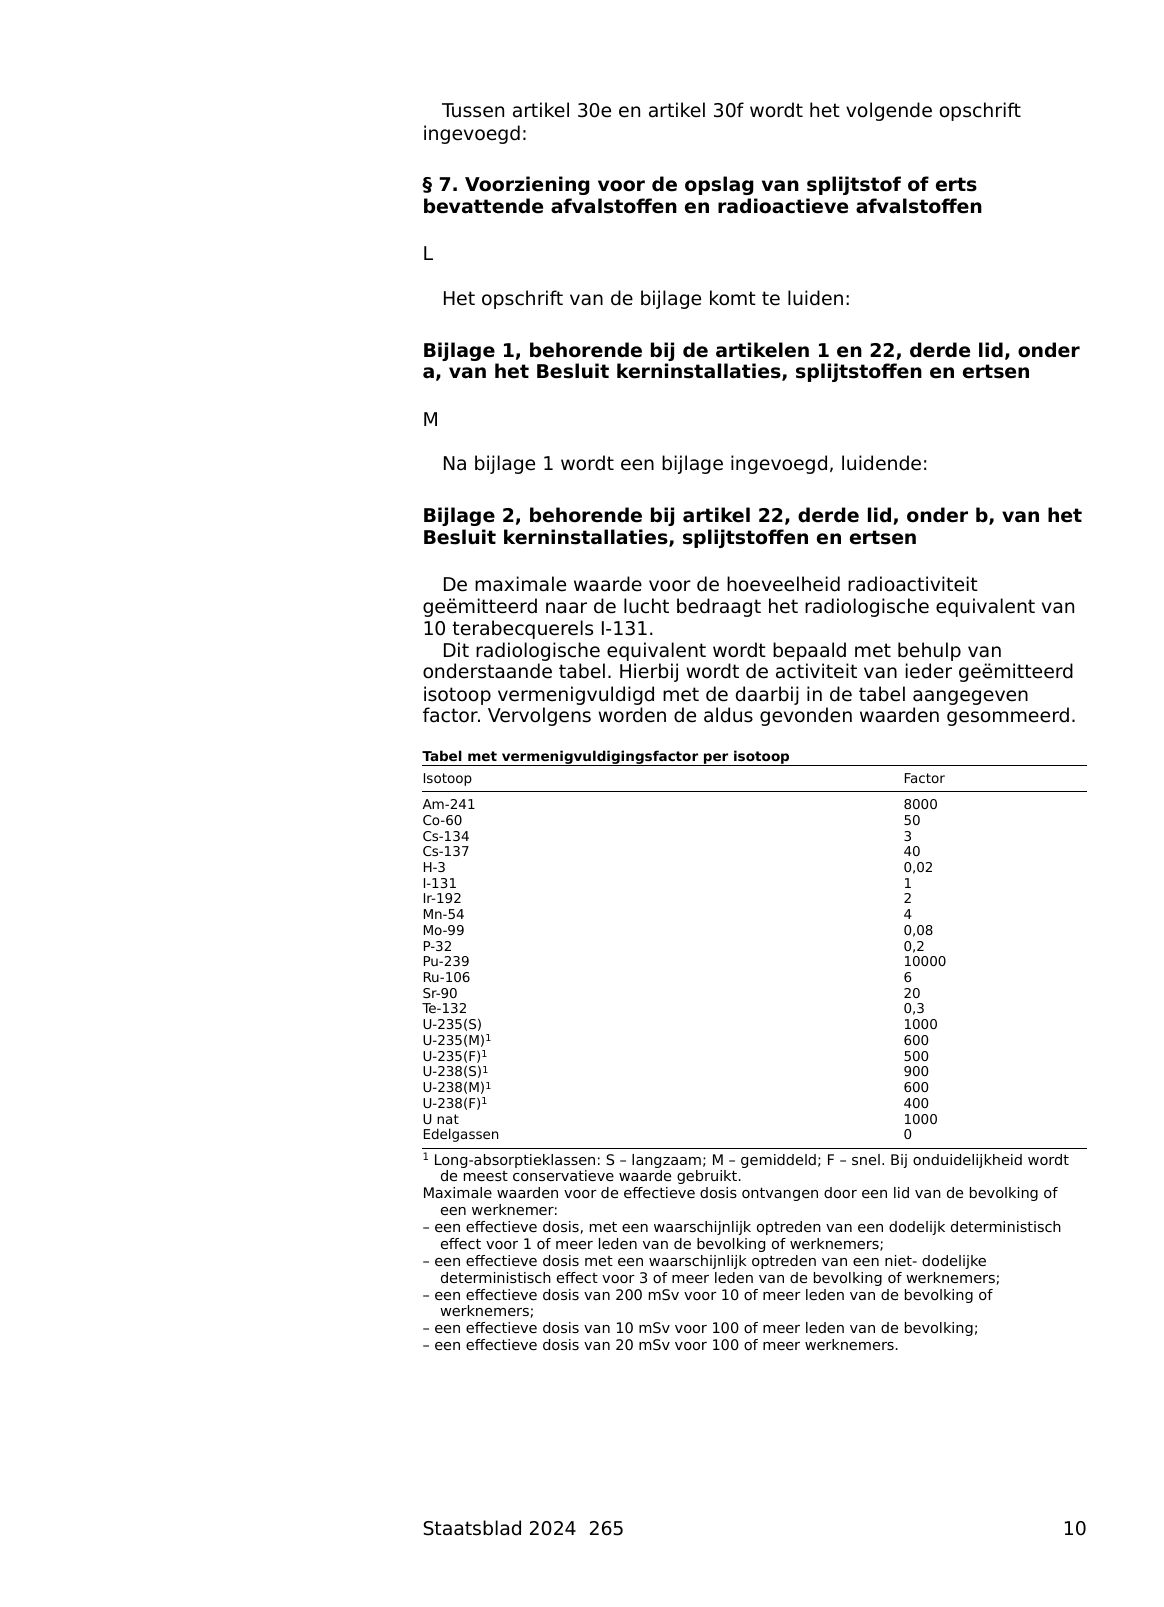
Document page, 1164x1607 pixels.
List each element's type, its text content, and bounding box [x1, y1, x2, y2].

table_cell 20 [898, 986, 1087, 1001]
table_cell U-238(F)1 [422, 1096, 897, 1111]
table_cell 600 [898, 1033, 1087, 1048]
table_cell 0 [898, 1127, 1087, 1148]
table_cell 3 [898, 828, 1087, 844]
table_cell P-32 [422, 939, 897, 954]
table_cell Isotoop [422, 766, 897, 791]
text De maximale waarde voor de hoeveelheid radioactiviteit geëmitteerd naar de lucht bedraagt het radiologische equivalent van 10 terabecquerels I-131. [422, 573, 1087, 639]
table_cell 40 [898, 844, 1087, 860]
table_cell Am-241 [422, 792, 897, 813]
table_header Tabel met vermenigvuldigingsfactor per isotoop [422, 749, 1087, 765]
table_cell Ru-106 [422, 970, 897, 986]
table_cell Mn-54 [422, 907, 897, 923]
table_cell Cs-137 [422, 844, 897, 860]
table_cell Cs-134 [422, 828, 897, 844]
table_cell H-3 [422, 860, 897, 876]
table_cell 6 [898, 970, 1087, 986]
table_cell I-131 [422, 876, 897, 891]
table_cell U-235(M)1 [422, 1033, 897, 1048]
table_cell 400 [898, 1096, 1087, 1111]
table_cell Edelgassen [422, 1127, 897, 1148]
table_cell U-238(S)1 [422, 1064, 897, 1080]
text Het opschrift van de bijlage komt te luiden: [422, 287, 1087, 309]
table_cell 500 [898, 1049, 1087, 1064]
text L [422, 243, 1087, 265]
table_cell U-235(S) [422, 1017, 897, 1033]
subtitle Bijlage 1, behorende bij de artikelen 1 en 22, derde lid, onder a, van het Besluit kerninstallaties, splijtstoffen en ertsen [422, 339, 1087, 383]
table_cell 1000 [898, 1111, 1087, 1127]
table_cell U-238(M)1 [422, 1080, 897, 1096]
table_cell 600 [898, 1080, 1087, 1096]
text Dit radiologische equivalent wordt bepaald met behulp van onderstaande tabel. Hierbij wordt de activiteit van ieder geëmitteerd isotoop vermenigvuldigd met de daarbij in de tabel aangegeven factor. Vervolgens worden de aldus gevonden waarden gesommeerd. [422, 639, 1087, 727]
table_cell 0,08 [898, 923, 1087, 938]
table_cell 2 [898, 891, 1087, 907]
table_cell Factor [898, 766, 1087, 791]
table_cell 4 [898, 907, 1087, 923]
table_cell Co-60 [422, 813, 897, 828]
subtitle Bijlage 2, behorende bij artikel 22, derde lid, onder b, van het Besluit kerninstallaties, splijtstoffen en ertsen [422, 504, 1087, 548]
table_cell 50 [898, 813, 1087, 828]
text M [422, 408, 1087, 430]
table_cell U nat [422, 1111, 897, 1127]
table_cell 1000 [898, 1017, 1087, 1033]
table_cell 1 [898, 876, 1087, 891]
table_cell 10000 [898, 954, 1087, 970]
table_cell Ir-192 [422, 891, 897, 907]
text Tussen artikel 30e en artikel 30f wordt het volgende opschrift ingevoegd: [422, 100, 1087, 144]
table_cell 900 [898, 1064, 1087, 1080]
table_cell 0,2 [898, 939, 1087, 954]
table_cell 0,3 [898, 1001, 1087, 1017]
table_cell Mo-99 [422, 923, 897, 938]
table_cell Pu-239 [422, 954, 897, 970]
table_cell Sr-90 [422, 986, 897, 1001]
table_cell Te-132 [422, 1001, 897, 1017]
table_cell U-235(F)1 [422, 1049, 897, 1064]
table_cell 8000 [898, 792, 1087, 813]
table_cell 0,02 [898, 860, 1087, 876]
table_cell 1 Long-absorptieklassen: S – langzaam; M – gemiddeld; F – snel. Bij onduidelijkheid wordt de meest conservatieve waarde gebruikt. Maximale waarden voor de effectieve dosis ontvangen door een lid van de bevolking of een werknemer: – een effectieve dosis, met een waarschijnlijk optreden van een dodelijk deterministisch effect voor 1 of meer leden van de bevolking of werknemers; – een effectieve dosis met een waarschijnlijk optreden van een niet- dodelijke deterministisch effect voor 3 of meer leden van de bevolking of werknemers; – een effectieve dosis van 200 mSv voor 10 of meer leden van de bevolking of werknemers; – een effectieve dosis van 10 mSv voor 100 of meer leden van de bevolking; – een effectieve dosis van 20 mSv voor 100 of meer werknemers. [422, 1149, 1087, 1354]
subtitle § 7. Voorziening voor de opslag van splijtstof of erts bevattende afvalstoffen en radioactieve afvalstoffen [422, 174, 1087, 218]
text Na bijlage 1 wordt een bijlage ingevoegd, luidende: [422, 453, 1087, 474]
